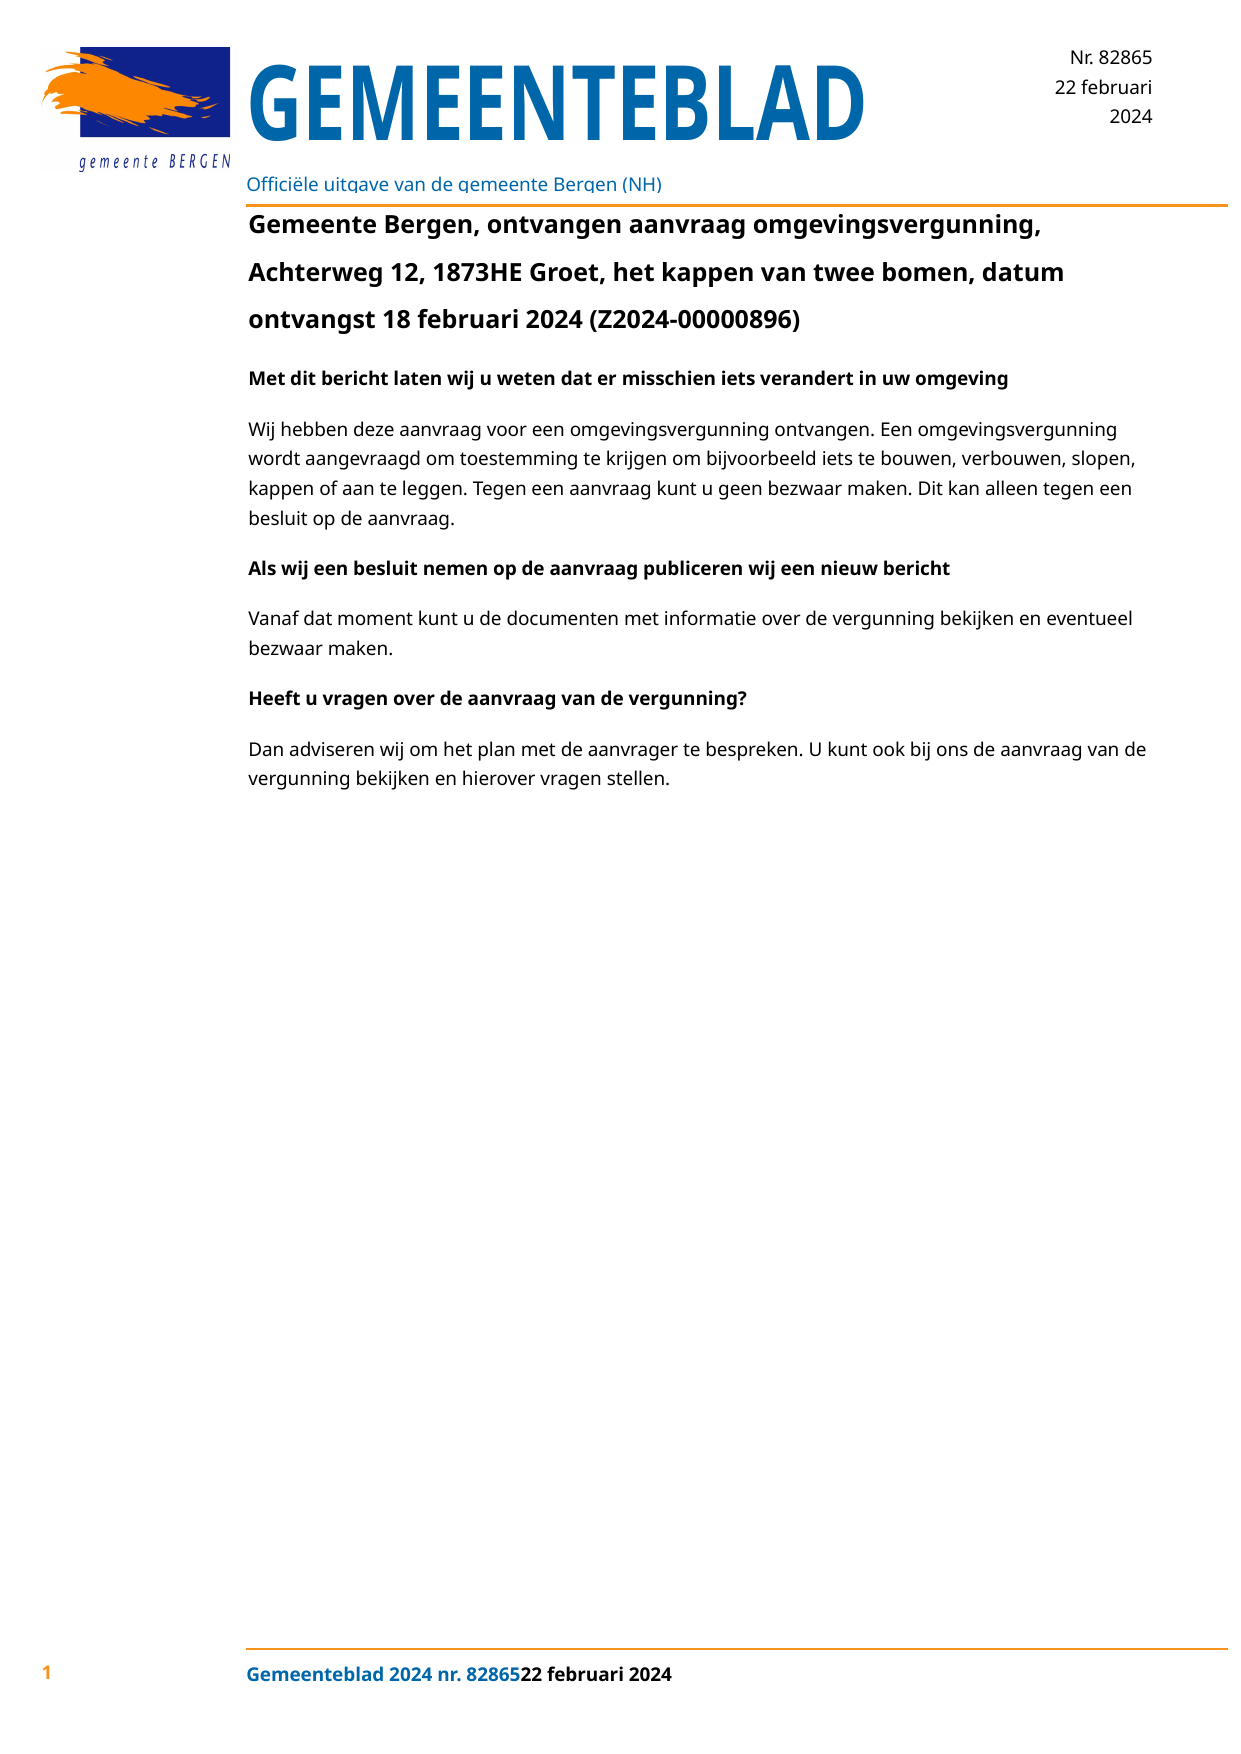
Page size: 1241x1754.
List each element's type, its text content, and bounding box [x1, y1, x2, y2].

text Als wij een besluit nemen op de aanvraag publiceren wij een nieuw bericht [248, 555, 1152, 581]
text Dan adviseren wij om het plan met de aanvrager te bespreken. U kunt ook bij ons de aanvraag van de vergunning bekijken en hierover vragen stellen. [248, 736, 1152, 791]
text Gemeente Bergen, ontvangen aanvraag omgevingsvergunning, Achterweg 12, 1873HE Groet, het kappen van twee bomen, datum ontvangst 18 februari 2024 (Z2024-00000896) [248, 207, 1152, 336]
text Met dit bericht laten wij u weten dat er misschien iets verandert in uw omgeving [248, 366, 1152, 391]
text Vanaf dat moment kunt u de documenten met informatie over de vergunning bekijken en eventueel bezwaar maken. [248, 606, 1152, 661]
text Wij hebben deze aanvraag voor een omgevingsvergunning ontvangen. Een omgevingsvergunning wordt aangevraagd om toestemming te krijgen om bijvoorbeeld iets te bouwen, verbouwen, slopen, kappen of aan te leggen. Tegen een aanvraag kunt u geen bezwaar maken. Dit kan alleen tegen een besluit op de aanvraag. [248, 416, 1152, 530]
picture [41, 47, 231, 172]
text Heeft u vragen over de aanvraag van de vergunning? [248, 686, 1152, 711]
